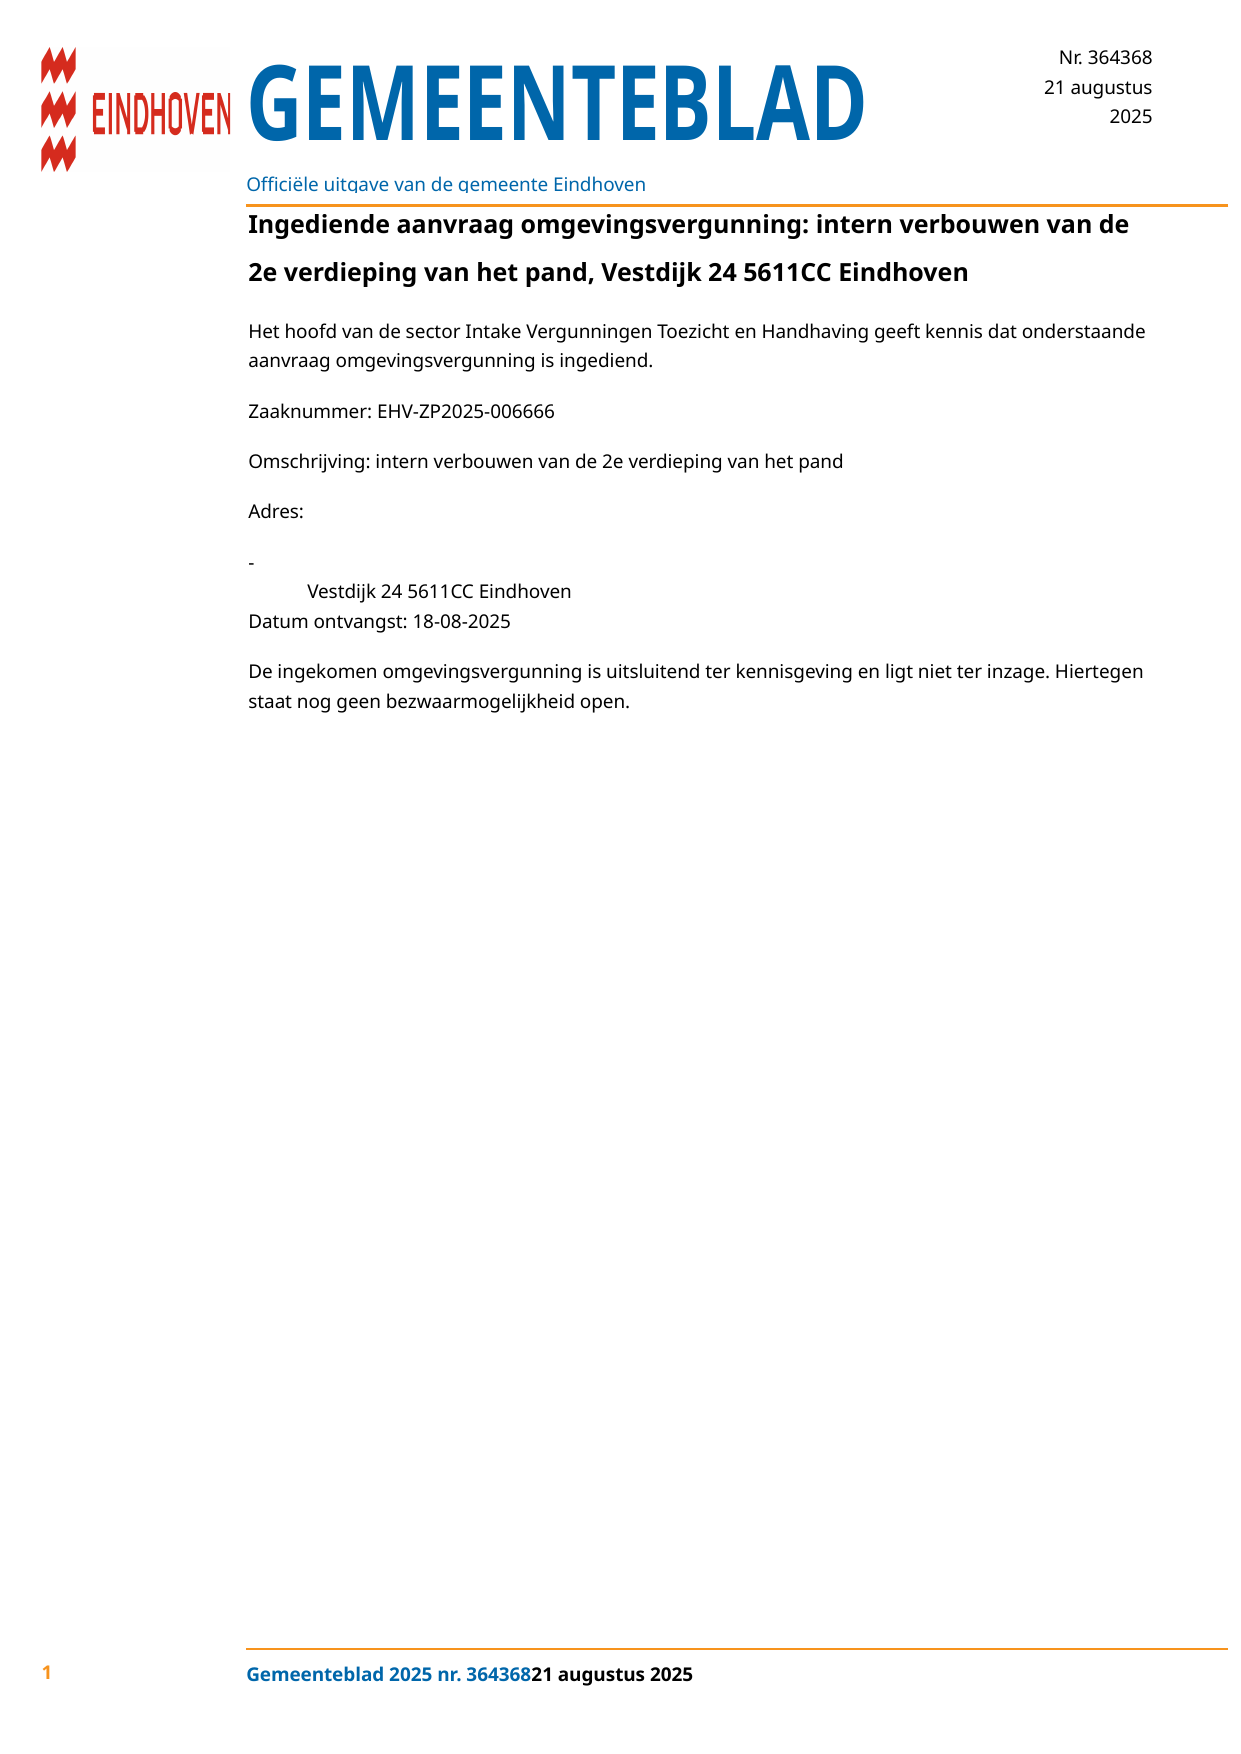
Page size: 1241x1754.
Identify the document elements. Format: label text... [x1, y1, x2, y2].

list Vestdijk 24 5611CC Eindhoven [248, 579, 1152, 604]
text Zaaknummer: EHV-ZP2025-006666 [248, 398, 1152, 424]
text Het hoofd van de sector Intake Vergunningen Toezicht en Handhaving geeft kennis dat onderstaande aanvraag omgevingsvergunning is ingediend. [248, 318, 1152, 373]
text Adres: [248, 499, 1152, 524]
text Ingediende aanvraag omgevingsvergunning: intern verbouwen van de 2e verdieping van het pand, Vestdijk 24 5611CC Eindhoven [248, 207, 1152, 288]
text Omschrijving: intern verbouwen van de 2e verdieping van het pand [248, 448, 1152, 474]
text Datum ontvangst: 18-08-2025 [248, 608, 1152, 634]
picture [41, 47, 231, 172]
text De ingekomen omgevingsvergunning is uitsluitend ter kennisgeving en ligt niet ter inzage. Hiertegen staat nog geen bezwaarmogelijkheid open. [248, 659, 1152, 714]
